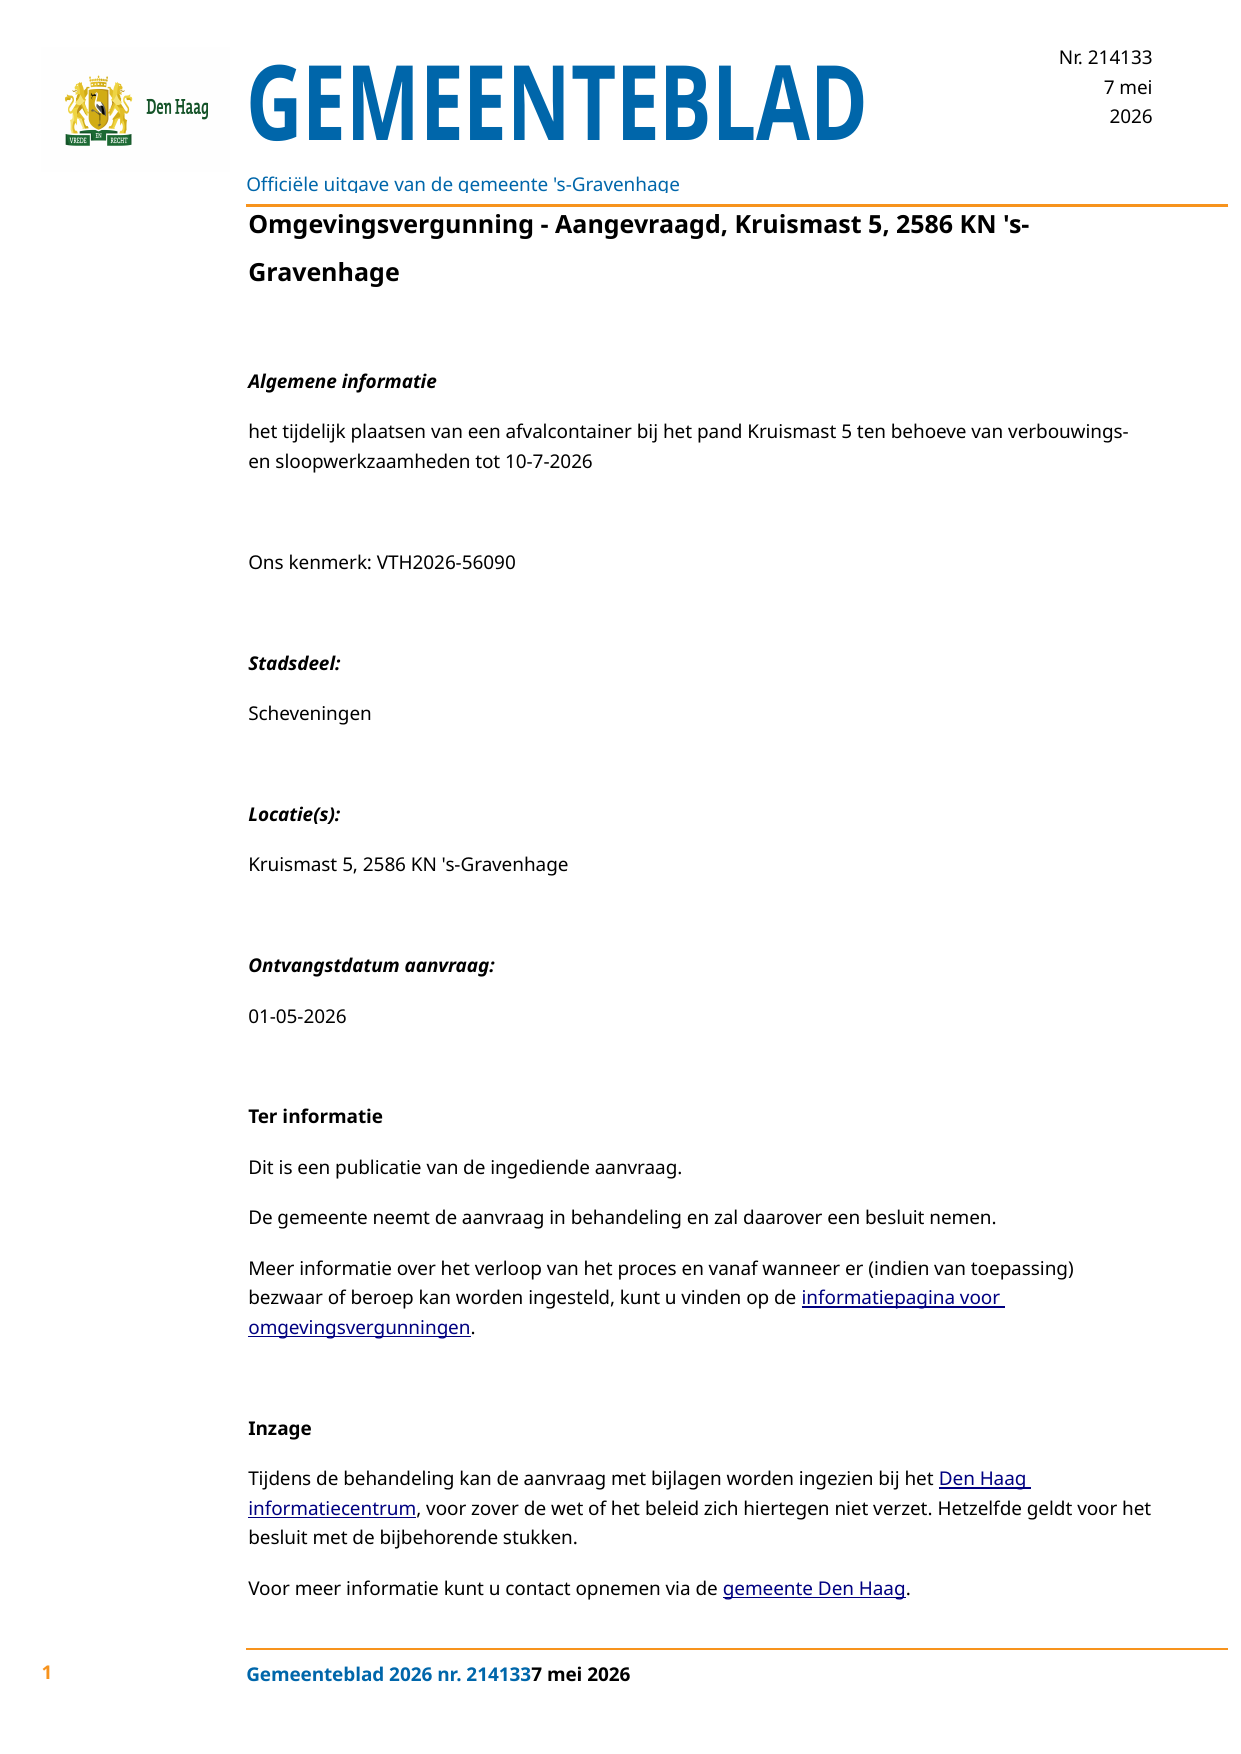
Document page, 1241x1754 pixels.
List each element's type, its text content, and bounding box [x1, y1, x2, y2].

text Locatie(s): [248, 801, 1152, 827]
text Dit is een publicatie van de ingediende aanvraag. [248, 1154, 1152, 1180]
text Ontvangstdatum aanvraag: [248, 952, 1152, 978]
text Inzage [248, 1415, 1152, 1441]
text Kruismast 5, 2586 KN 's-Gravenhage [248, 852, 1152, 877]
picture [41, 47, 231, 172]
text 01-05-2026 [248, 1003, 1152, 1029]
text Ter informatie [248, 1104, 1152, 1129]
text Meer informatie over het verloop van het proces en vanaf wanneer er (indien van toepassing) bezwaar of beroep kan worden ingesteld, kunt u vinden op de informatiepagina voor omgevingsvergunningen. [248, 1255, 1152, 1340]
text Tijdens de behandeling kan de aanvraag met bijlagen worden ingezien bij het Den Haag informatiecentrum, voor zover de wet of het beleid zich hiertegen niet verzet. Hetzelfde geldt voor het besluit met de bijbehorende stukken. [248, 1465, 1152, 1550]
text De gemeente neemt de aanvraag in behandeling en zal daarover een besluit nemen. [248, 1204, 1152, 1230]
text Voor meer informatie kunt u contact opnemen via de gemeente Den Haag. [248, 1575, 1152, 1601]
text Stadsdeel: [248, 650, 1152, 676]
text Algemene informatie [248, 368, 1152, 394]
text Ons kenmerk: VTH2026-56090 [248, 549, 1152, 575]
text het tijdelijk plaatsen van een afvalcontainer bij het pand Kruismast 5 ten behoeve van verbouwings- en sloopwerkzaamheden tot 10-7-2026 [248, 419, 1152, 474]
text Scheveningen [248, 700, 1152, 726]
text Omgevingsvergunning - Aangevraagd, Kruismast 5, 2586 KN 's-Gravenhage [248, 207, 1152, 288]
